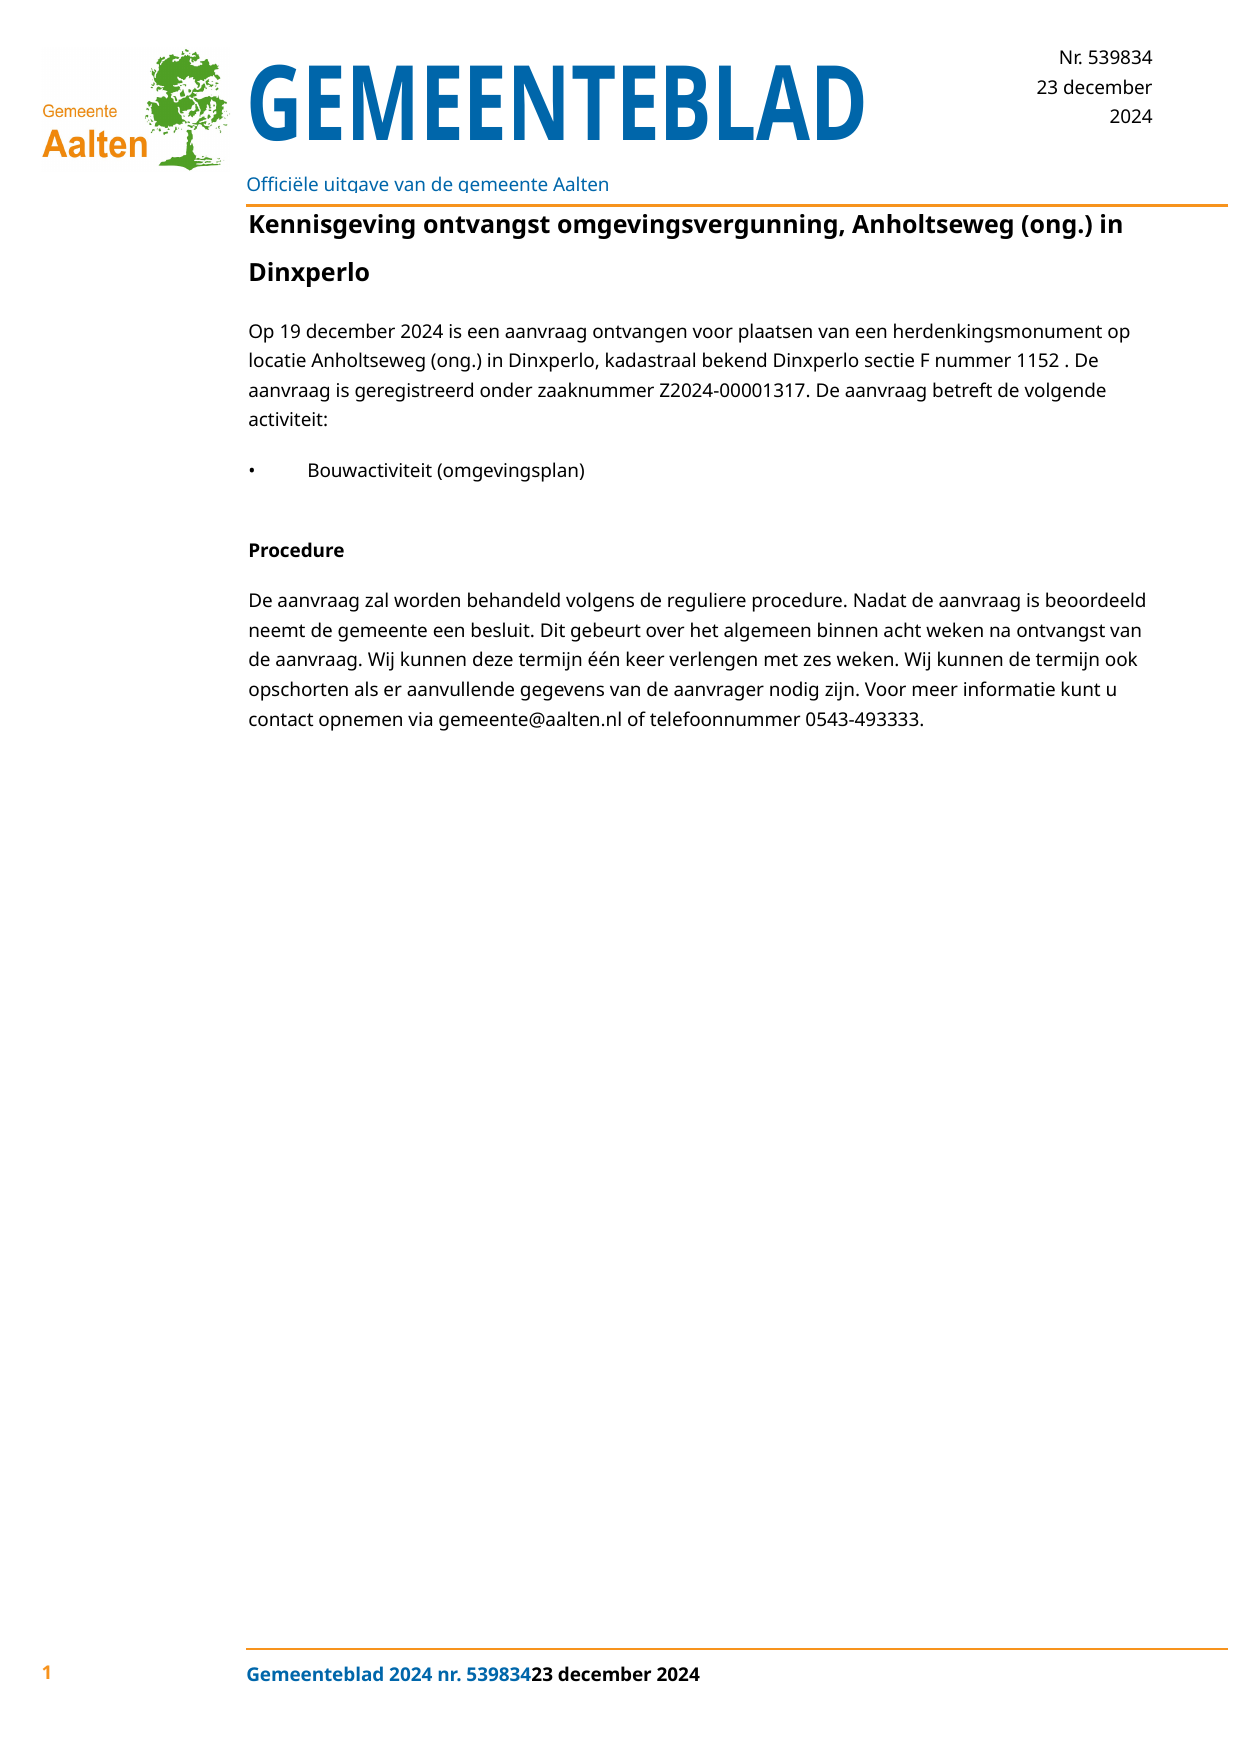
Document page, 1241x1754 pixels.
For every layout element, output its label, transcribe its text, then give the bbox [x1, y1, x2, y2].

text De aanvraag zal worden behandeld volgens de reguliere procedure. Nadat de aanvraag is beoordeeld neemt de gemeente een besluit. Dit gebeurt over het algemeen binnen acht weken na ontvangst van de aanvraag. Wij kunnen deze termijn één keer verlengen met zes weken. Wij kunnen de termijn ook opschorten als er aanvullende gegevens van de aanvrager nodig zijn. Voor meer informatie kunt u contact opnemen via gemeente@aalten.nl of telefoonnummer 0543-493333. [248, 587, 1152, 732]
list Bouwactiviteit (omgevingsplan) [248, 457, 1152, 483]
text Kennisgeving ontvangst omgevingsvergunning, Anholtseweg (ong.) in Dinxperlo [248, 207, 1152, 288]
text Op 19 december 2024 is een aanvraag ontvangen voor plaatsen van een herdenkingsmonument op locatie Anholtseweg (ong.) in Dinxperlo, kadastraal bekend Dinxperlo sectie F nummer 1152 . De aanvraag is geregistreerd onder zaaknummer Z2024-00001317. De aanvraag betreft de volgende activiteit: [248, 318, 1152, 432]
text Procedure [248, 537, 1152, 563]
picture [41, 47, 231, 172]
